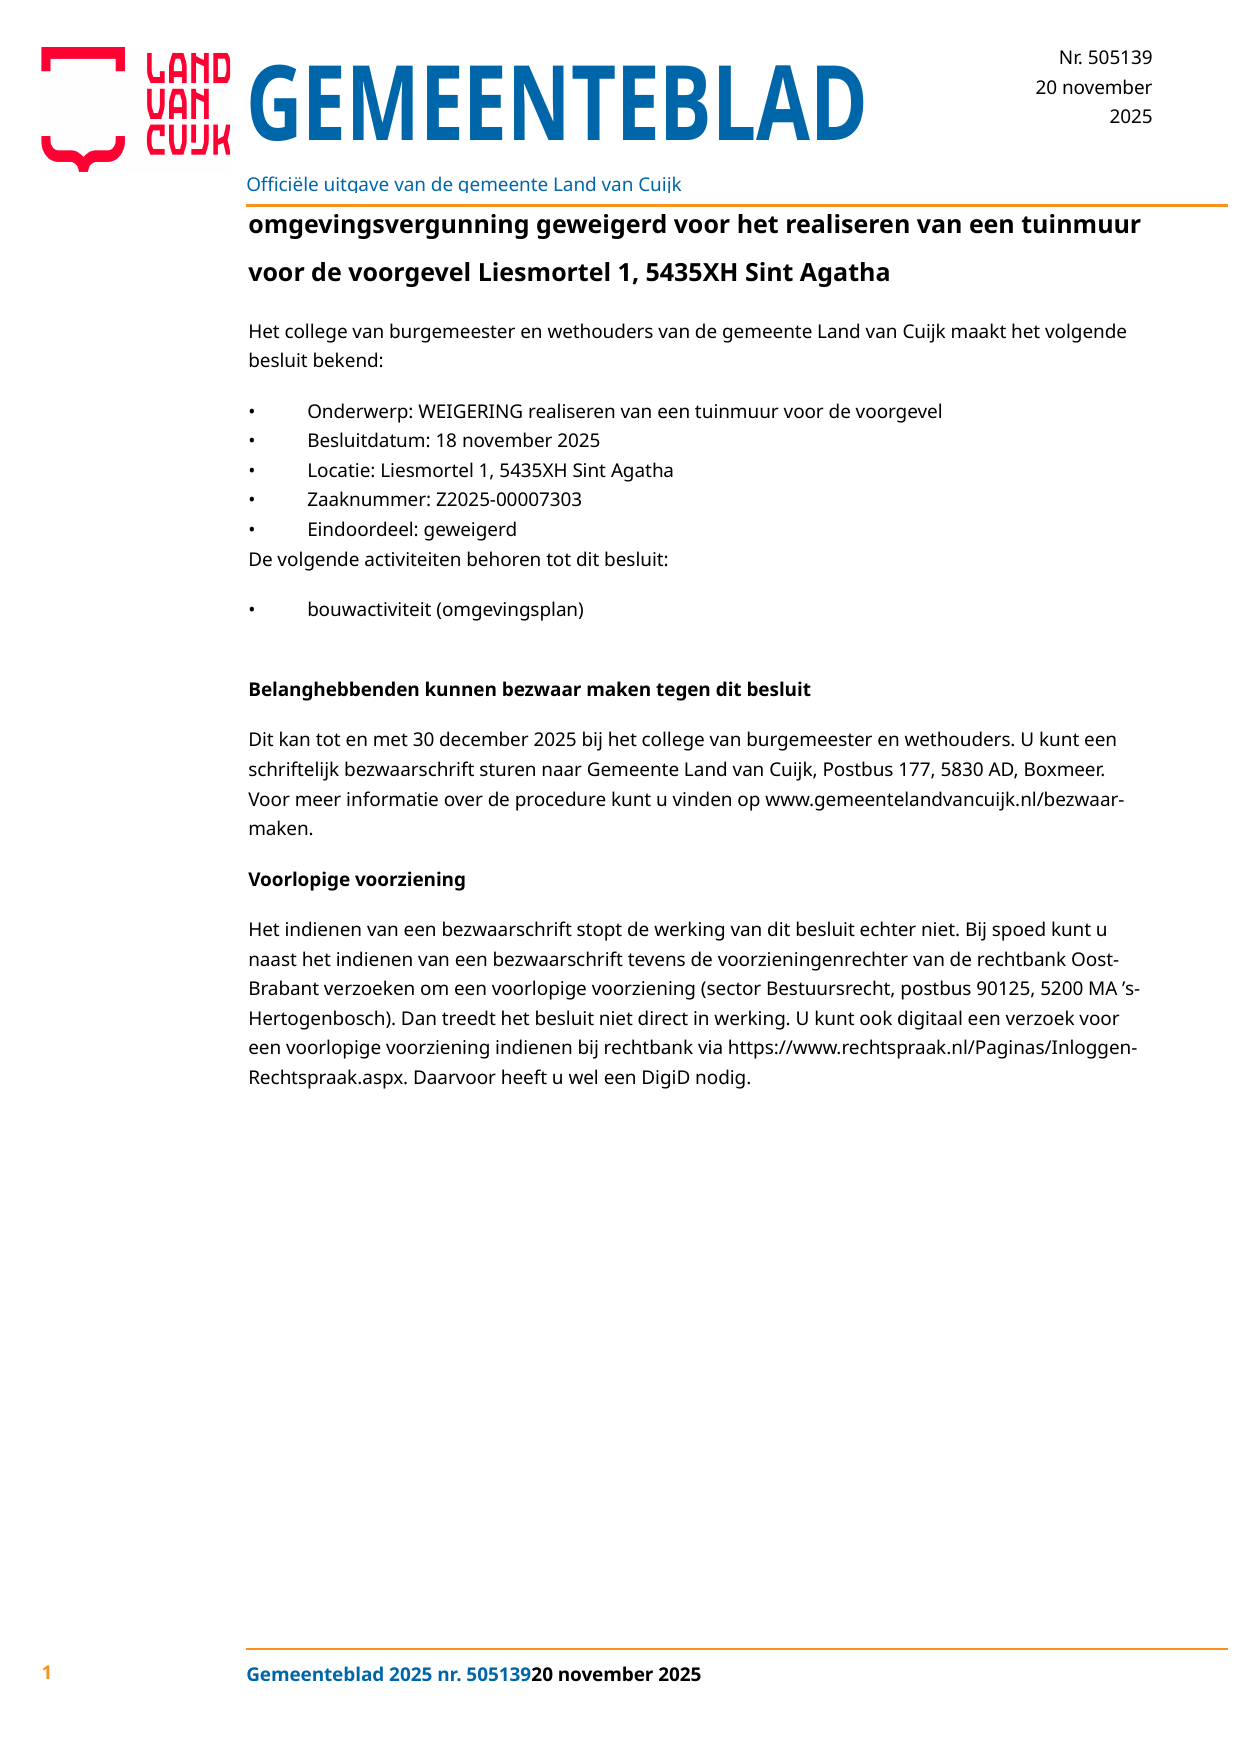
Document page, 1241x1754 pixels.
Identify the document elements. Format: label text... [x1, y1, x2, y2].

list bouwactiviteit (omgevingsplan) [248, 596, 1152, 622]
text omgevingsvergunning geweigerd voor het realiseren van een tuinmuur voor de voorgevel Liesmortel 1, 5435XH Sint Agatha [248, 207, 1152, 288]
list Eindoordeel: geweigerd [248, 516, 1152, 542]
list Locatie: Liesmortel 1, 5435XH Sint Agatha [248, 457, 1152, 483]
text De volgende activiteiten behoren tot dit besluit: [248, 546, 1152, 572]
list Zaaknummer: Z2025-00007303 [248, 487, 1152, 512]
list Onderwerp: WEIGERING realiseren van een tuinmuur voor de voorgevel [248, 398, 1152, 424]
picture [41, 47, 231, 172]
list Besluitdatum: 18 november 2025 [248, 427, 1152, 453]
text Het indienen van een bezwaarschrift stopt de werking van dit besluit echter niet. Bij spoed kunt u naast het indienen van een bezwaarschrift tevens de voorzieningenrechter van de rechtbank Oost-Brabant verzoeken om een voorlopige voorziening (sector Bestuursrecht, postbus 90125, 5200 MA ’s-Hertogenbosch). Dan treedt het besluit niet direct in werking. U kunt ook digitaal een verzoek voor een voorlopige voorziening indienen bij rechtbank via https://www.rechtspraak.nl/Paginas/Inloggen-Rechtspraak.aspx. Daarvoor heeft u wel een DigiD nodig. [248, 916, 1152, 1090]
text Belanghebbenden kunnen bezwaar maken tegen dit besluit [248, 676, 1152, 702]
text Het college van burgemeester en wethouders van de gemeente Land van Cuijk maakt het volgende besluit bekend: [248, 318, 1152, 373]
text Dit kan tot en met 30 december 2025 bij het college van burgemeester en wethouders. U kunt een schriftelijk bezwaarschrift sturen naar Gemeente Land van Cuijk, Postbus 177, 5830 AD, Boxmeer. Voor meer informatie over de procedure kunt u vinden op www.gemeentelandvancuijk.nl/bezwaar-maken. [248, 727, 1152, 841]
text Voorlopige voorziening [248, 866, 1152, 892]
